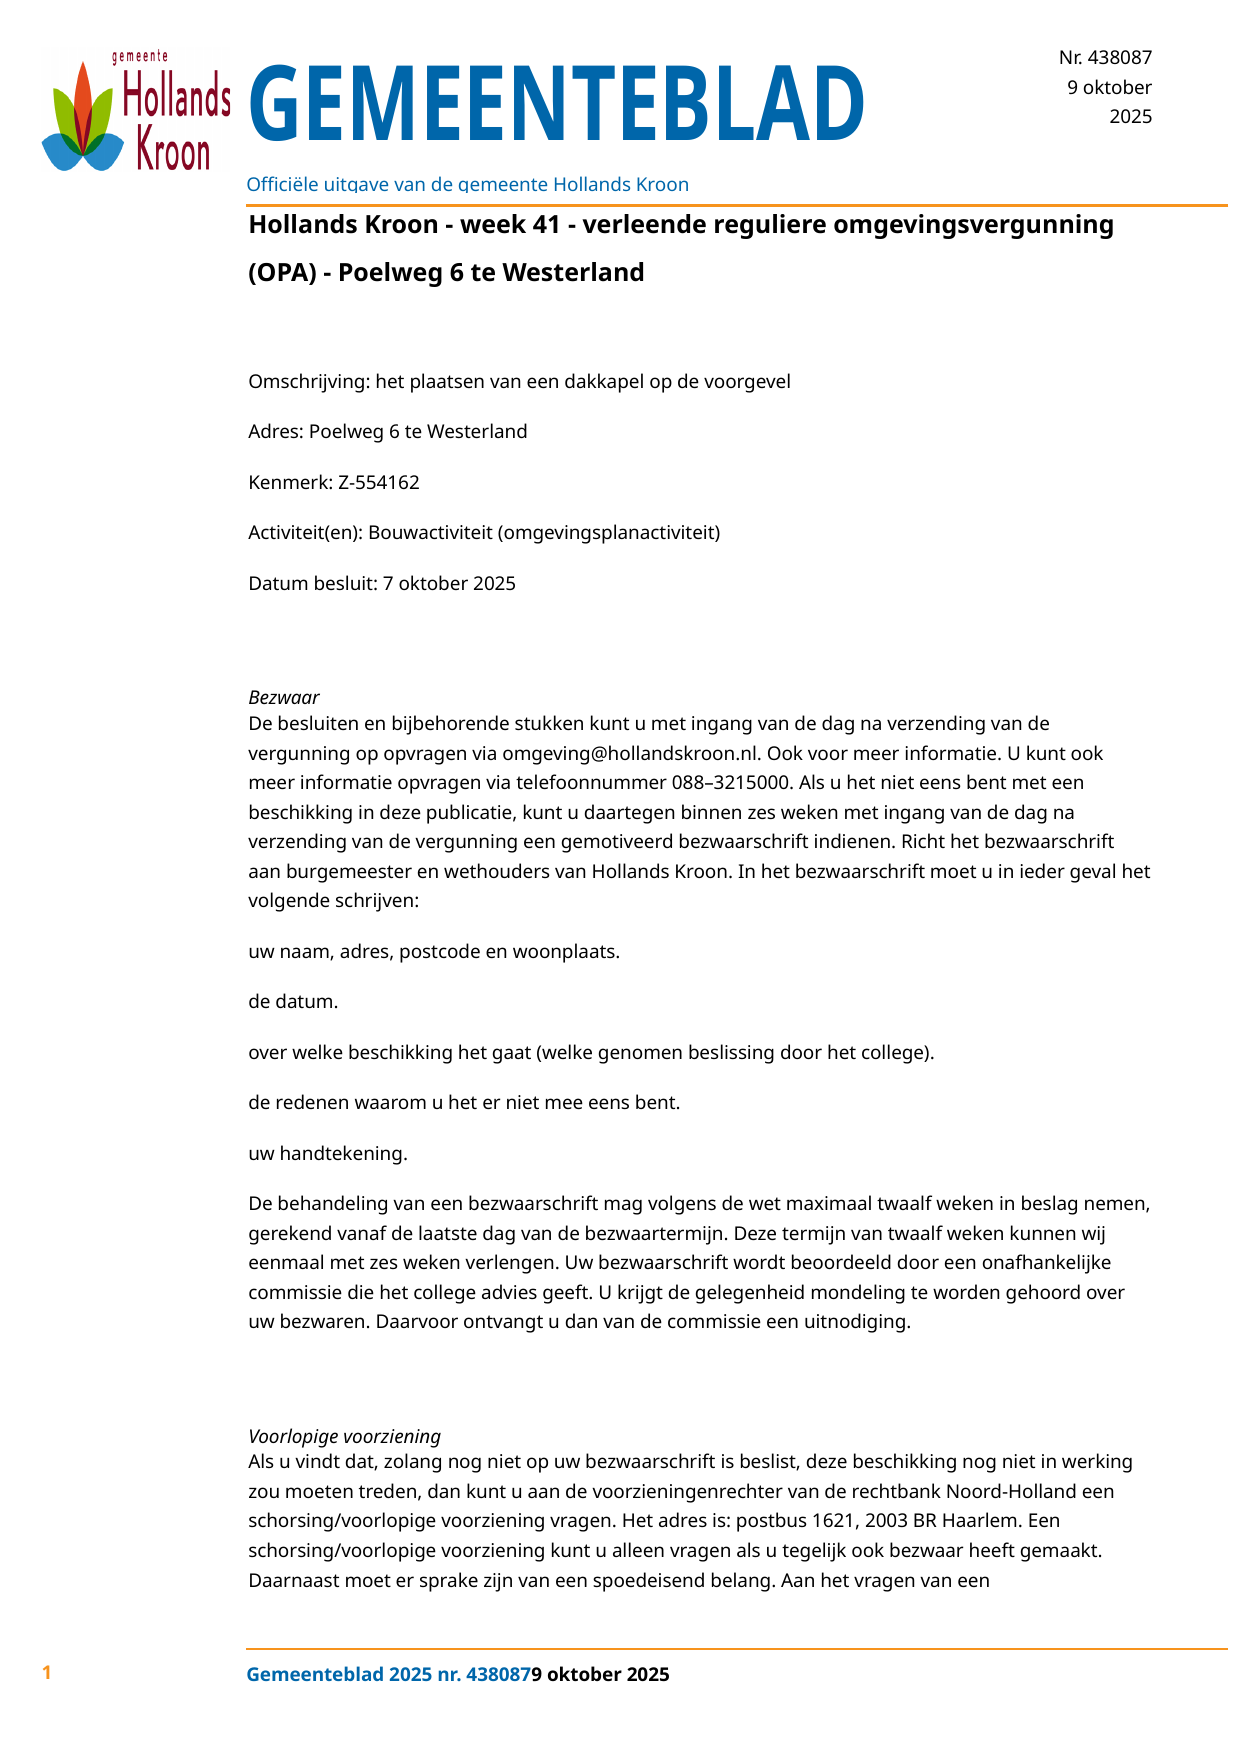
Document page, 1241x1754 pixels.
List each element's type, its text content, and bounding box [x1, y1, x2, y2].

text Kenmerk: Z-554162 [248, 469, 1152, 495]
text uw handtekening. [248, 1140, 1152, 1165]
picture [41, 47, 231, 172]
text Als u vindt dat, zolang nog niet op uw bezwaarschrift is beslist, deze beschikking nog niet in werking zou moeten treden, dan kunt u aan de voorzieningenrechter van de rechtbank Noord-Holland een schorsing/voorlopige voorziening vragen. Het adres is: postbus 1621, 2003 BR Haarlem. Een schorsing/voorlopige voorziening kunt u alleen vragen als u tegelijk ook bezwaar heeft gemaakt. Daarnaast moet er sprake zijn van een spoedeisend belang. Aan het vragen van een [248, 1448, 1152, 1593]
text Omschrijving: het plaatsen van een dakkapel op de voorgevel [248, 368, 1152, 394]
text over welke beschikking het gaat (welke genomen beslissing door het college). [248, 1039, 1152, 1064]
text De besluiten en bijbehorende stukken kunt u met ingang van de dag na verzending van de vergunning op opvragen via omgeving@hollandskroon.nl. Ook voor meer informatie. U kunt ook meer informatie opvragen via telefoonnummer 088–3215000. Als u het niet eens bent met een beschikking in deze publicatie, kunt u daartegen binnen zes weken met ingang van de dag na verzending van de vergunning een gemotiveerd bezwaarschrift indienen. Richt het bezwaarschrift aan burgemeester en wethouders van Hollands Kroon. In het bezwaarschrift moet u in ieder geval het volgende schrijven: [248, 710, 1152, 913]
text Adres: Poelweg 6 te Westerland [248, 419, 1152, 444]
text De behandeling van een bezwaarschrift mag volgens de wet maximaal twaalf weken in beslag nemen, gerekend vanaf de laatste dag van de bezwaartermijn. Deze termijn van twaalf weken kunnen wij eenmaal met zes weken verlengen. Uw bezwaarschrift wordt beoordeeld door een onafhankelijke commissie die het college advies geeft. U krijgt de gelegenheid mondeling te worden gehoord over uw bezwaren. Daarvoor ontvangt u dan van de commissie een uitnodiging. [248, 1190, 1152, 1334]
text Voorlopige voorziening [248, 1423, 1152, 1448]
text Activiteit(en): Bouwactiviteit (omgevingsplanactiviteit) [248, 519, 1152, 545]
text Hollands Kroon - week 41 - verleende reguliere omgevingsvergunning (OPA) - Poelweg 6 te Westerland [248, 207, 1152, 288]
text Bezwaar [248, 684, 1152, 710]
text de datum. [248, 988, 1152, 1014]
text Datum besluit: 7 oktober 2025 [248, 570, 1152, 596]
text de redenen waarom u het er niet mee eens bent. [248, 1089, 1152, 1115]
text uw naam, adres, postcode en woonplaats. [248, 938, 1152, 964]
